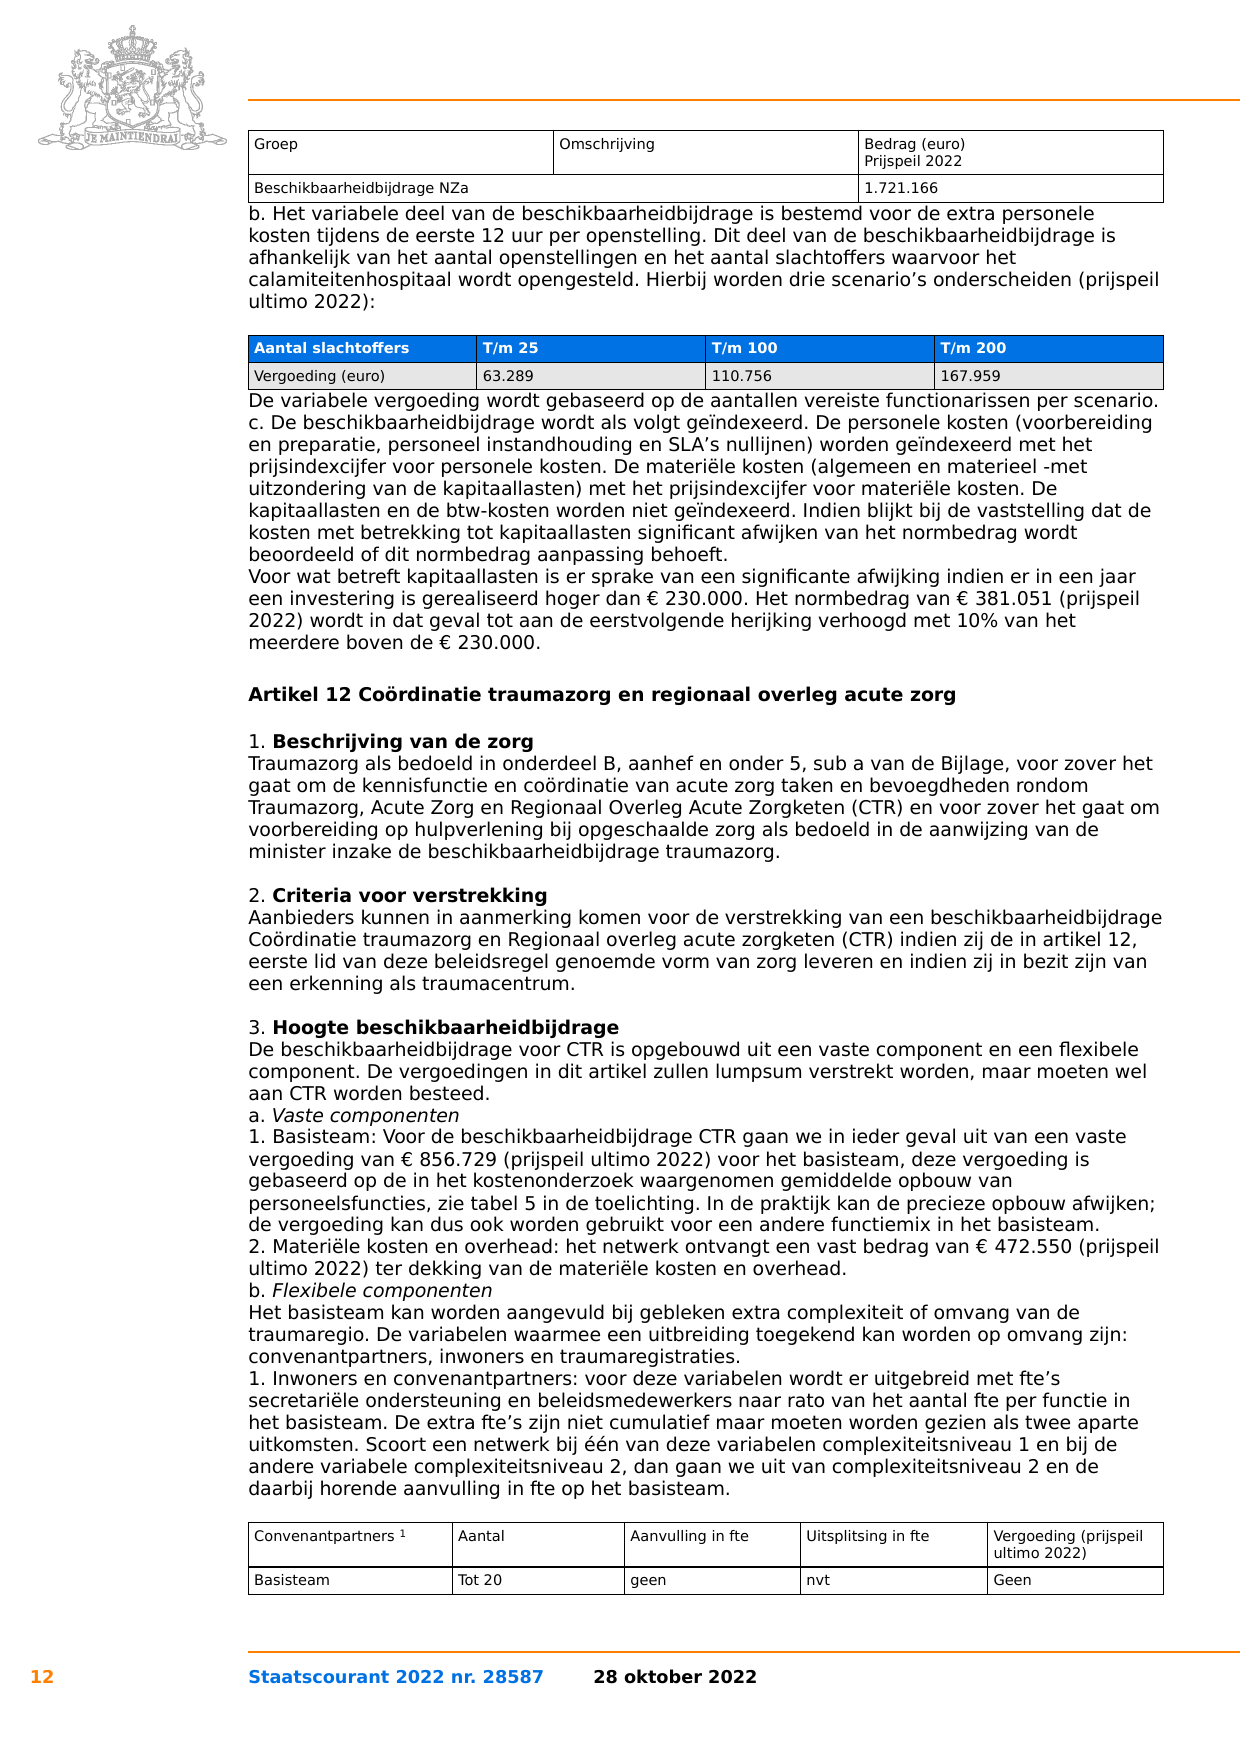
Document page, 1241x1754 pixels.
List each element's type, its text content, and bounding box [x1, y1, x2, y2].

table_cell 110.756 [706, 363, 934, 389]
text Aanbieders kunnen in aanmerking komen voor de verstrekking van een beschikbaarheidbijdrage Coördinatie traumazorg en Regionaal overleg acute zorgketen (CTR) indien zij de in artikel 12, eerste lid van deze beleidsregel genoemde vorm van zorg leveren en indien zij in bezit zijn van een erkenning als traumacentrum. [248, 907, 1163, 995]
text a. Vaste componenten [248, 1104, 1163, 1126]
table_cell nvt [801, 1568, 987, 1594]
table_header Convenantpartners 1 [249, 1523, 452, 1566]
table_header T/m 200 [935, 336, 1163, 362]
table_cell Beschikbaarheidbijdrage NZa [249, 175, 858, 202]
table_header T/m 25 [477, 336, 705, 362]
text 1. Basisteam: Voor de beschikbaarheidbijdrage CTR gaan we in ieder geval uit van een vaste vergoeding van € 856.729 (prijspeil ultimo 2022) voor het basisteam, deze vergoeding is gebaseerd op de in het kostenonderzoek waargenomen gemiddelde opbouw van personeelsfuncties, zie tabel 5 in de toelichting. In de praktijk kan de precieze opbouw afwijken; de vergoeding kan dus ook worden gebruikt voor een andere functiemix in het basisteam. [248, 1126, 1163, 1236]
table_header T/m 100 [706, 336, 934, 362]
table_cell Tot 20 [453, 1568, 624, 1594]
table_header Omschrijving [554, 131, 858, 174]
text b. Flexibele componenten [248, 1280, 1163, 1302]
table_header Aantal slachtoffers [249, 336, 476, 362]
text Traumazorg als bedoeld in onderdeel B, aanhef en onder 5, sub a van de Bijlage, voor zover het gaat om de kennisfunctie en coördinatie van acute zorg taken en bevoegdheden rondom Traumazorg, Acute Zorg en Regionaal Overleg Acute Zorgketen (CTR) en voor zover het gaat om voorbereiding op hulpverlening bij opgeschaalde zorg als bedoeld in de aanwijzing van de minister inzake de beschikbaarheidbijdrage traumazorg. [248, 753, 1163, 863]
text Het basisteam kan worden aangevuld bij gebleken extra complexiteit of omvang van de traumaregio. De variabelen waarmee een uitbreiding toegekend kan worden op omvang zijn: convenantpartners, inwoners en traumaregistraties. [248, 1302, 1163, 1368]
table_cell geen [625, 1568, 800, 1594]
text b. Het variabele deel van de beschikbaarheidbijdrage is bestemd voor de extra personele kosten tijdens de eerste 12 uur per openstelling. Dit deel van de beschikbaarheidbijdrage is afhankelijk van het aantal openstellingen en het aantal slachtoffers waarvoor het calamiteitenhospitaal wordt opengesteld. Hierbij worden drie scenario’s onderscheiden (prijspeil ultimo 2022): [248, 203, 1163, 313]
table_cell 63.289 [477, 363, 705, 389]
subtitle Artikel 12 Coördinatie traumazorg en regionaal overleg acute zorg [248, 684, 1163, 706]
table_header Vergoeding (prijspeil ultimo 2022) [988, 1523, 1163, 1566]
table_cell Geen [988, 1568, 1163, 1594]
text 2. Criteria voor verstrekking [248, 885, 1163, 907]
text 3. Hoogte beschikbaarheidbijdrage [248, 1017, 1163, 1038]
table_header Aantal [453, 1523, 624, 1566]
text 1. Beschrijving van de zorg [248, 731, 1163, 753]
text De beschikbaarheidbijdrage voor CTR is opgebouwd uit een vaste component en een flexibele component. De vergoedingen in dit artikel zullen lumpsum verstrekt worden, maar moeten wel aan CTR worden besteed. [248, 1038, 1163, 1104]
table_header Bedrag (euro) Prijspeil 2022 [859, 131, 1163, 174]
table_cell 167.959 [935, 363, 1163, 389]
text Voor wat betreft kapitaallasten is er sprake van een significante afwijking indien er in een jaar een investering is gerealiseerd hoger dan € 230.000. Het normbedrag van € 381.051 (prijspeil 2022) wordt in dat geval tot aan de eerstvolgende herijking verhoogd met 10% van het meerdere boven de € 230.000. [248, 566, 1163, 654]
table_header Aanvulling in fte [625, 1523, 800, 1566]
text c. De beschikbaarheidbijdrage wordt als volgt geïndexeerd. De personele kosten (voorbereiding en preparatie, personeel instandhouding en SLA’s nullijnen) worden geïndexeerd met het prijsindexcijfer voor personele kosten. De materiële kosten (algemeen en materieel -met uitzondering van de kapitaallasten) met het prijsindexcijfer voor materiële kosten. De kapitaallasten en de btw-kosten worden niet geïndexeerd. Indien blijkt bij de vaststelling dat de kosten met betrekking tot kapitaallasten significant afwijken van het normbedrag wordt beoordeeld of dit normbedrag aanpassing behoeft. [248, 412, 1163, 566]
table_cell Basisteam [249, 1568, 452, 1594]
text De variabele vergoeding wordt gebaseerd op de aantallen vereiste functionarissen per scenario. [248, 390, 1163, 412]
text 2. Materiële kosten en overhead: het netwerk ontvangt een vast bedrag van € 472.550 (prijspeil ultimo 2022) ter dekking van de materiële kosten en overhead. [248, 1236, 1163, 1280]
table_header Groep [249, 131, 553, 174]
table_header Uitsplitsing in fte [801, 1523, 987, 1566]
table_cell 1.721.166 [859, 175, 1163, 202]
picture [38, 25, 227, 150]
table_cell Vergoeding (euro) [249, 363, 476, 389]
text 1. Inwoners en convenantpartners: voor deze variabelen wordt er uitgebreid met fte’s secretariële ondersteuning en beleidsmedewerkers naar rato van het aantal fte per functie in het basisteam. De extra fte’s zijn niet cumulatief maar moeten worden gezien als twee aparte uitkomsten. Scoort een netwerk bij één van deze variabelen complexiteitsniveau 1 en bij de andere variabele complexiteitsniveau 2, dan gaan we uit van complexiteitsniveau 2 en de daarbij horende aanvulling in fte op het basisteam. [248, 1368, 1163, 1500]
